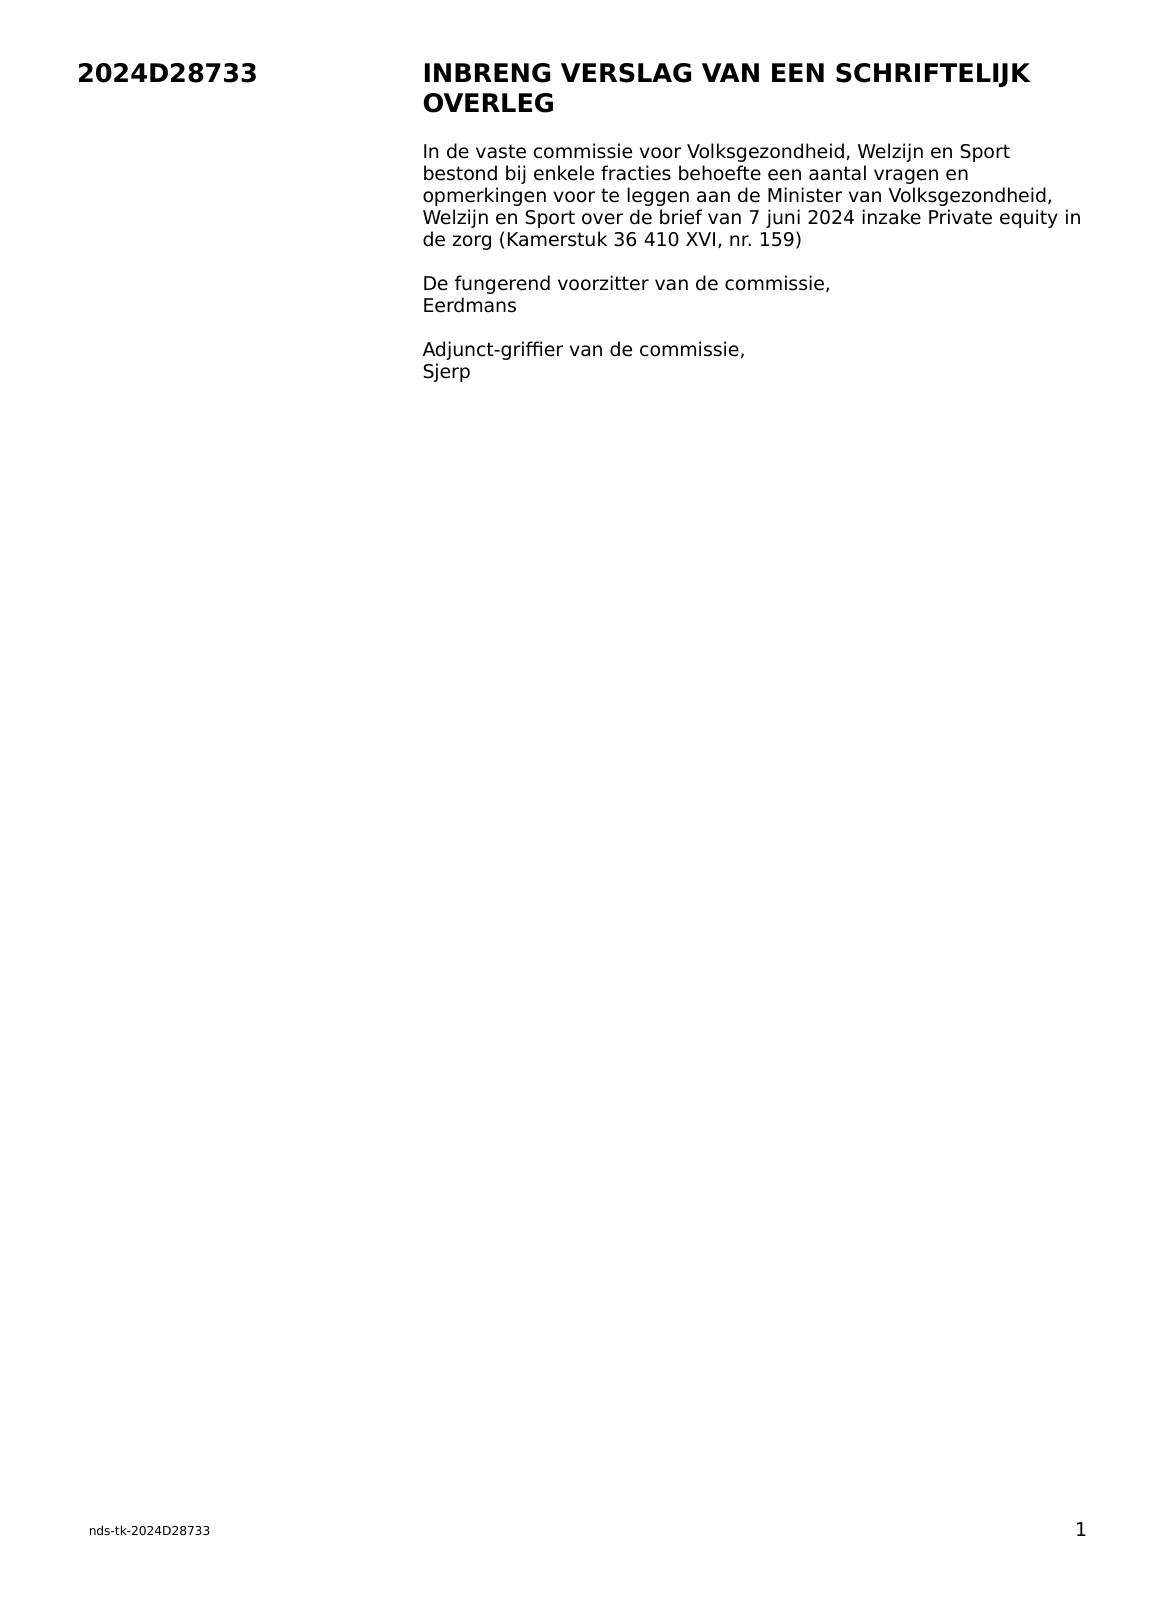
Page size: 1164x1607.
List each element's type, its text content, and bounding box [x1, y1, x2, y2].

text De fungerend voorzitter van de commissie, [422, 273, 1087, 295]
text 2024D28733 INBRENG VERSLAG VAN EEN SCHRIFTELIJK OVERLEG [77, 59, 1087, 118]
text Adjunct-griffier van de commissie, [422, 339, 1087, 361]
text nds-tk-2024D28733 [88, 1524, 323, 1538]
text Sjerp [422, 361, 1087, 383]
text In de vaste commissie voor Volksgezondheid, Welzijn en Sport bestond bij enkele fracties behoefte een aantal vragen en opmerkingen voor te leggen aan de Minister van Volksgezondheid, Welzijn en Sport over de brief van 7 juni 2024 inzake Private equity in de zorg (Kamerstuk 36 410 XVI, nr. 159) [422, 141, 1087, 251]
text Eerdmans [422, 295, 1087, 317]
